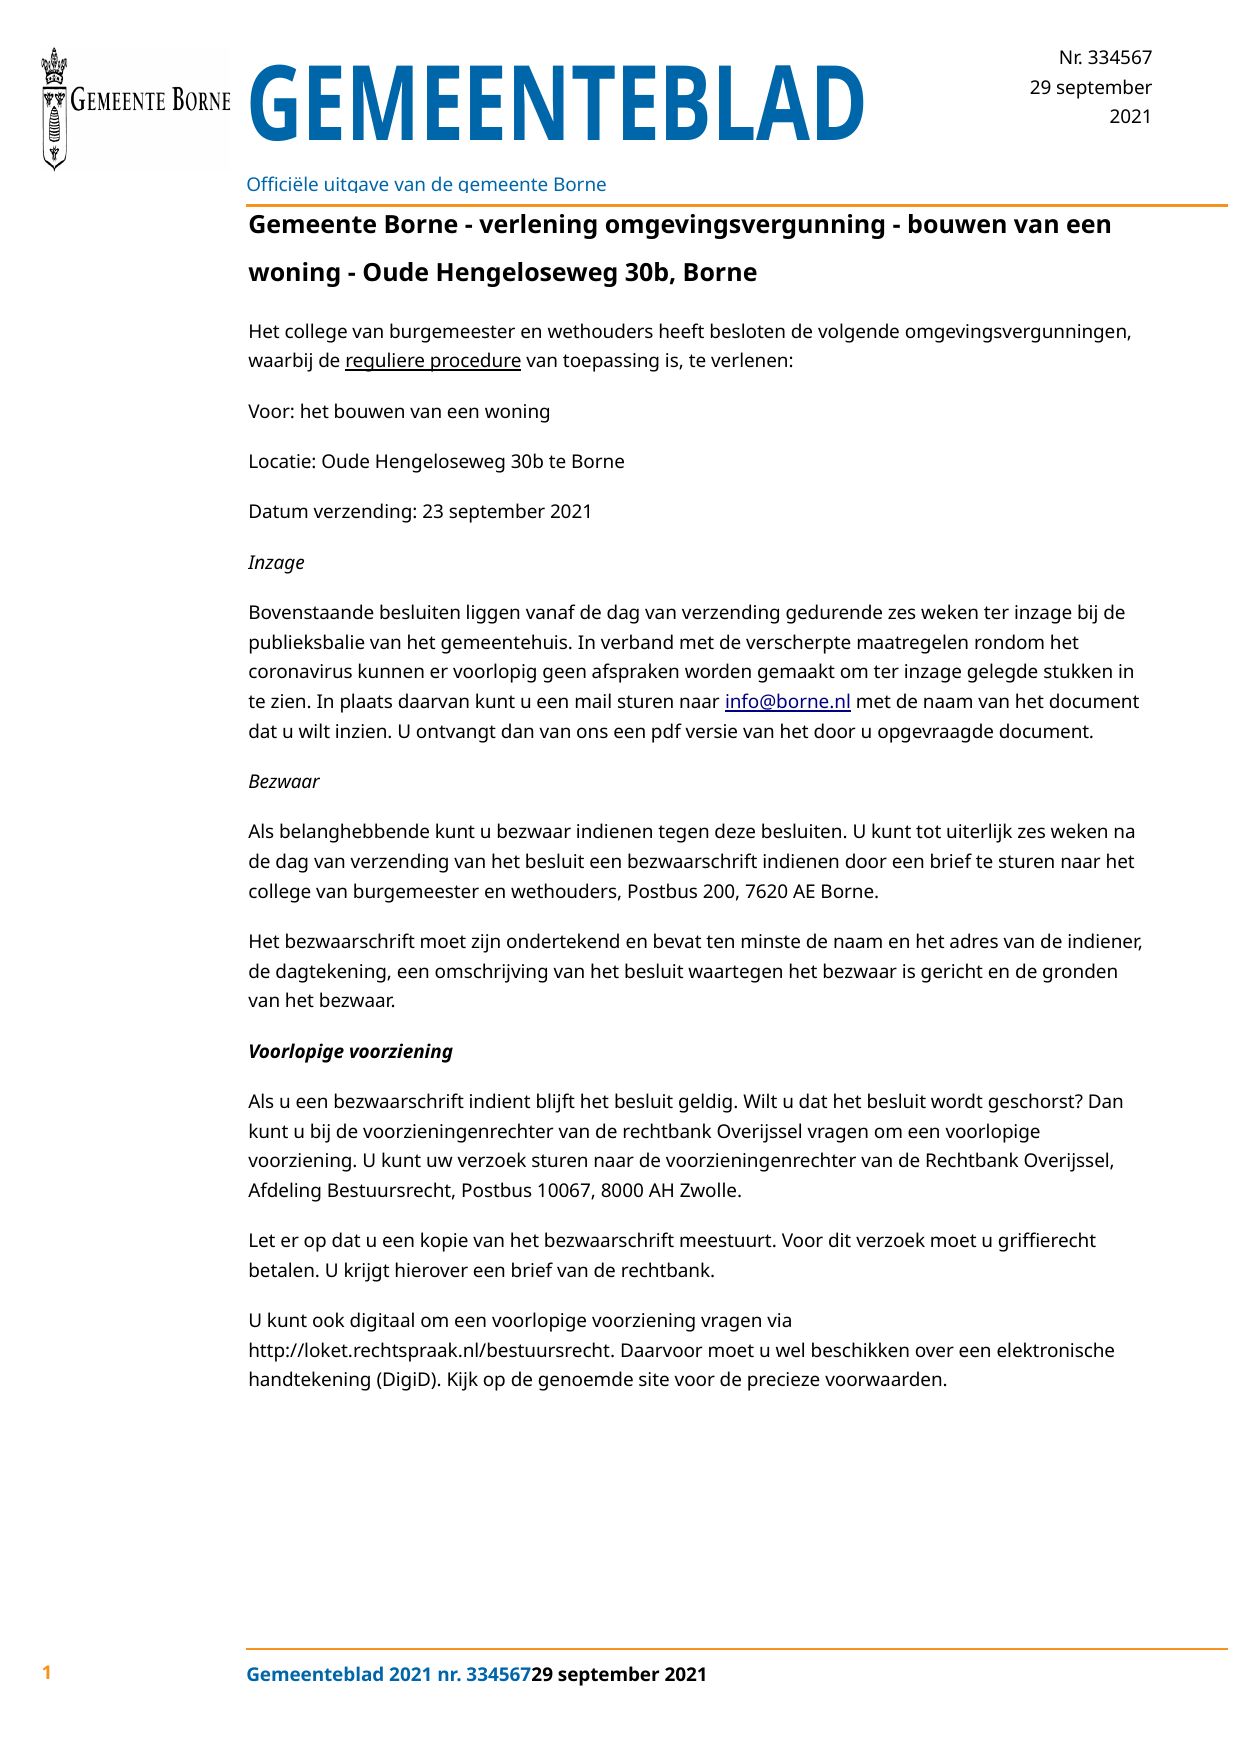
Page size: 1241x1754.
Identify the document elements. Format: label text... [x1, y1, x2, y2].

text Het bezwaarschrift moet zijn ondertekend en bevat ten minste de naam en het adres van de indiener, de dagtekening, een omschrijving van het besluit waartegen het bezwaar is gericht en de gronden van het bezwaar. [248, 928, 1152, 1013]
text Voor: het bouwen van een woning [248, 398, 1152, 424]
text Voorlopige voorziening [248, 1038, 1152, 1064]
text Inzage [248, 549, 1152, 575]
text Gemeente Borne - verlening omgevingsvergunning - bouwen van een woning - Oude Hengeloseweg 30b, Borne [248, 207, 1152, 288]
text Het college van burgemeester en wethouders heeft besloten de volgende omgevingsvergunningen, waarbij de reguliere procedure van toepassing is, te verlenen: [248, 318, 1152, 373]
text Bovenstaande besluiten liggen vanaf de dag van verzending gedurende zes weken ter inzage bij de publieksbalie van het gemeentehuis. In verband met de verscherpte maatregelen rondom het coronavirus kunnen er voorlopig geen afspraken worden gemaakt om ter inzage gelegde stukken in te zien. In plaats daarvan kunt u een mail sturen naar info@borne.nl met de naam van het document dat u wilt inzien. U ontvangt dan van ons een pdf versie van het door u opgevraagde document. [248, 599, 1152, 744]
text Als u een bezwaarschrift indient blijft het besluit geldig. Wilt u dat het besluit wordt geschorst? Dan kunt u bij de voorzieningenrechter van de rechtbank Overijssel vragen om een voorlopige voorziening. U kunt uw verzoek sturen naar de voorzieningenrechter van de Rechtbank Overijssel, Afdeling Bestuursrecht, Postbus 10067, 8000 AH Zwolle. [248, 1088, 1152, 1203]
text Let er op dat u een kopie van het bezwaarschrift meestuurt. Voor dit verzoek moet u griffierecht betalen. U krijgt hierover een brief van de rechtbank. [248, 1227, 1152, 1283]
text U kunt ook digitaal om een voorlopige voorziening vragen via http://loket.rechtspraak.nl/bestuursrecht. Daarvoor moet u wel beschikken over een elektronische handtekening (DigiD). Kijk op de genoemde site voor de precieze voorwaarden. [248, 1307, 1152, 1392]
text Bezwaar [248, 768, 1152, 794]
picture [41, 47, 231, 172]
text Datum verzending: 23 september 2021 [248, 499, 1152, 524]
text Locatie: Oude Hengeloseweg 30b te Borne [248, 448, 1152, 474]
text Als belanghebbende kunt u bezwaar indienen tegen deze besluiten. U kunt tot uiterlijk zes weken na de dag van verzending van het besluit een bezwaarschrift indienen door een brief te sturen naar het college van burgemeester en wethouders, Postbus 200, 7620 AE Borne. [248, 819, 1152, 904]
